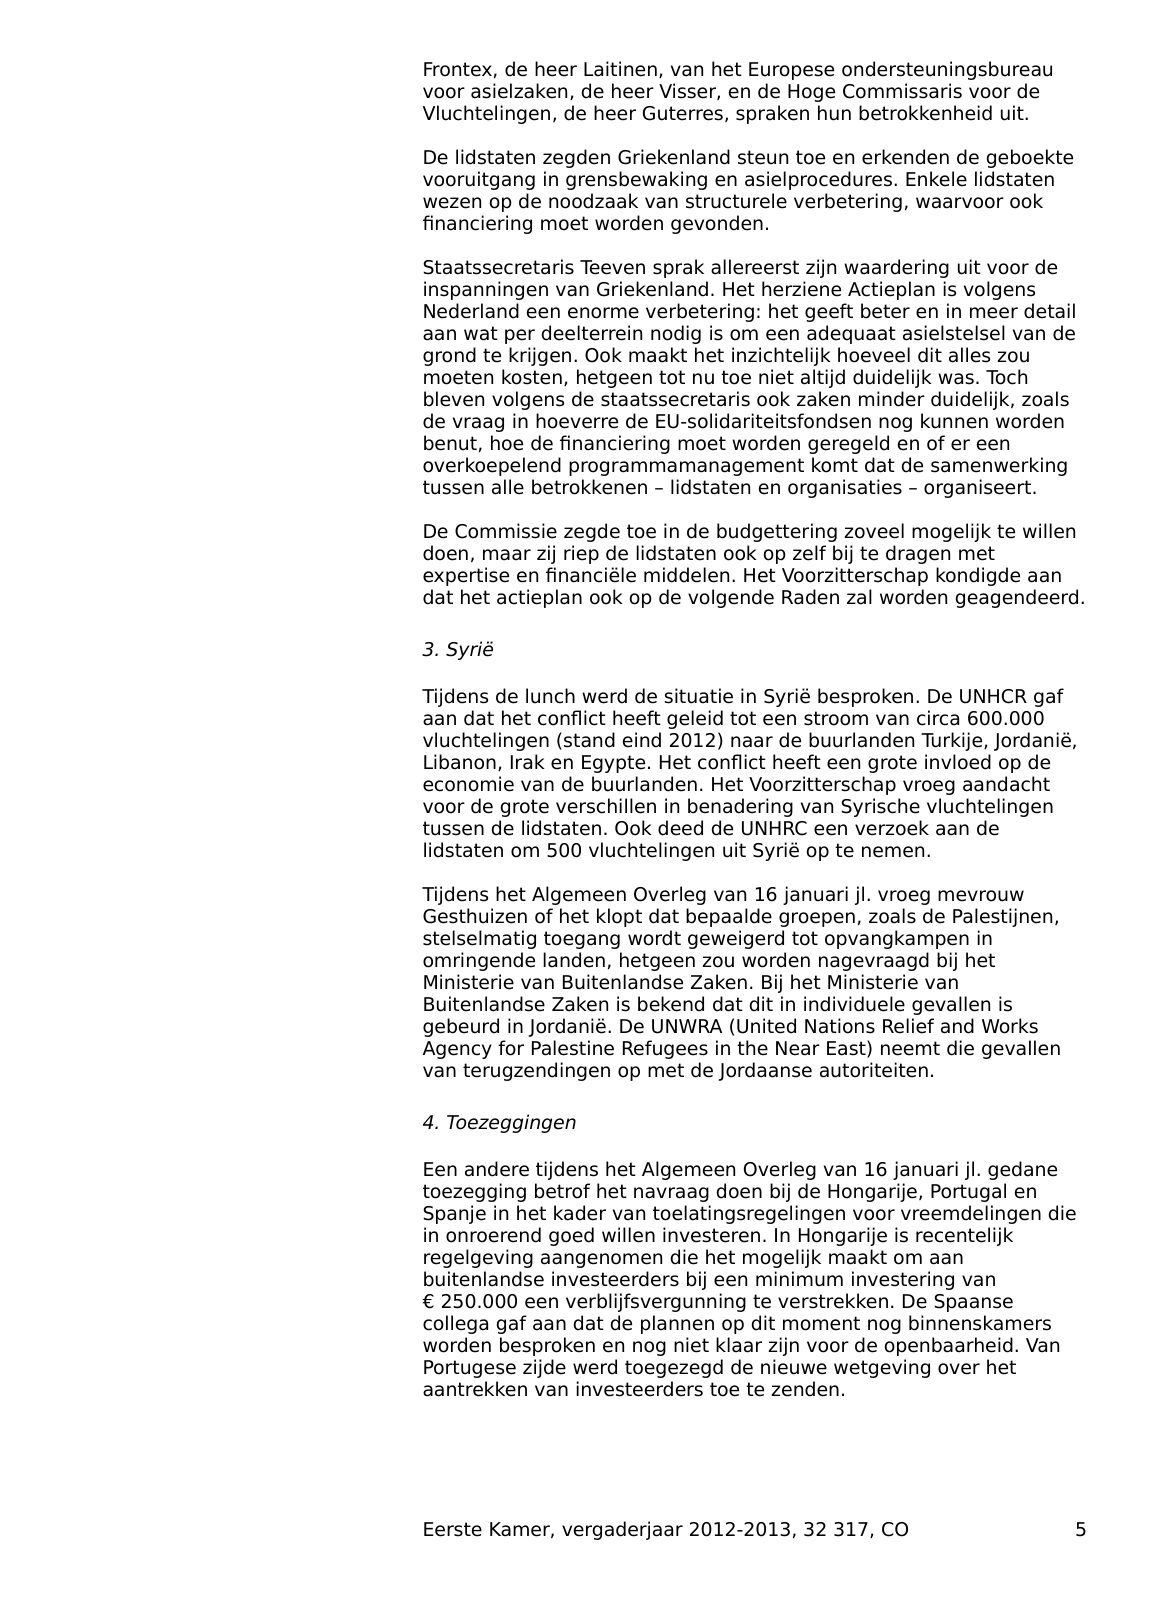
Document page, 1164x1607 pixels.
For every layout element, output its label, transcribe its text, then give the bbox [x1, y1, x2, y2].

text Staatssecretaris Teeven sprak allereerst zijn waardering uit voor de inspanningen van Griekenland. Het herziene Actieplan is volgens Nederland een enorme verbetering: het geeft beter en in meer detail aan wat per deelterrein nodig is om een adequaat asielstelsel van de grond te krijgen. Ook maakt het inzichtelijk hoeveel dit alles zou moeten kosten, hetgeen tot nu toe niet altijd duidelijk was. Toch bleven volgens de staatssecretaris ook zaken minder duidelijk, zoals de vraag in hoeverre de EU-solidariteitsfondsen nog kunnen worden benut, hoe de financiering moet worden geregeld en of er een overkoepelend programmamanagement komt dat de samenwerking tussen alle betrokkenen – lidstaten en organisaties – organiseert. [422, 257, 1087, 499]
subtitle 3. Syrië [422, 639, 1087, 661]
text De lidstaten zegden Griekenland steun toe en erkenden de geboekte vooruitgang in grensbewaking en asielprocedures. Enkele lidstaten wezen op de noodzaak van structurele verbetering, waarvoor ook financiering moet worden gevonden. [422, 147, 1087, 235]
text Tijdens de lunch werd de situatie in Syrië besproken. De UNHCR gaf aan dat het conflict heeft geleid tot een stroom van circa 600.000 vluchtelingen (stand eind 2012) naar de buurlanden Turkije, Jordanië, Libanon, Irak en Egypte. Het conflict heeft een grote invloed op de economie van de buurlanden. Het Voorzitterschap vroeg aandacht voor de grote verschillen in benadering van Syrische vluchtelingen tussen de lidstaten. Ook deed de UNHRC een verzoek aan de lidstaten om 500 vluchtelingen uit Syrië op te nemen. [422, 686, 1087, 862]
subtitle 4. Toezeggingen [422, 1112, 1087, 1134]
text Frontex, de heer Laitinen, van het Europese ondersteuningsbureau voor asielzaken, de heer Visser, en de Hoge Commissaris voor de Vluchtelingen, de heer Guterres, spraken hun betrokkenheid uit. [422, 59, 1087, 125]
text Een andere tijdens het Algemeen Overleg van 16 januari jl. gedane toezegging betrof het navraag doen bij de Hongarije, Portugal en Spanje in het kader van toelatingsregelingen voor vreemdelingen die in onroerend goed willen investeren. In Hongarije is recentelijk regelgeving aangenomen die het mogelijk maakt om aan buitenlandse investeerders bij een minimum investering van € 250.000 een verblijfsvergunning te verstrekken. De Spaanse collega gaf aan dat de plannen op dit moment nog binnenskamers worden besproken en nog niet klaar zijn voor de openbaarheid. Van Portugese zijde werd toegezegd de nieuwe wetgeving over het aantrekken van investeerders toe te zenden. [422, 1159, 1087, 1401]
text Tijdens het Algemeen Overleg van 16 januari jl. vroeg mevrouw Gesthuizen of het klopt dat bepaalde groepen, zoals de Palestijnen, stelselmatig toegang wordt geweigerd tot opvangkampen in omringende landen, hetgeen zou worden nagevraagd bij het Ministerie van Buitenlandse Zaken. Bij het Ministerie van Buitenlandse Zaken is bekend dat dit in individuele gevallen is gebeurd in Jordanië. De UNWRA (United Nations Relief and Works Agency for Palestine Refugees in the Near East) neemt die gevallen van terugzendingen op met de Jordaanse autoriteiten. [422, 884, 1087, 1082]
text De Commissie zegde toe in de budgettering zoveel mogelijk te willen doen, maar zij riep de lidstaten ook op zelf bij te dragen met expertise en financiële middelen. Het Voorzitterschap kondigde aan dat het actieplan ook op de volgende Raden zal worden geagendeerd. [422, 521, 1087, 609]
